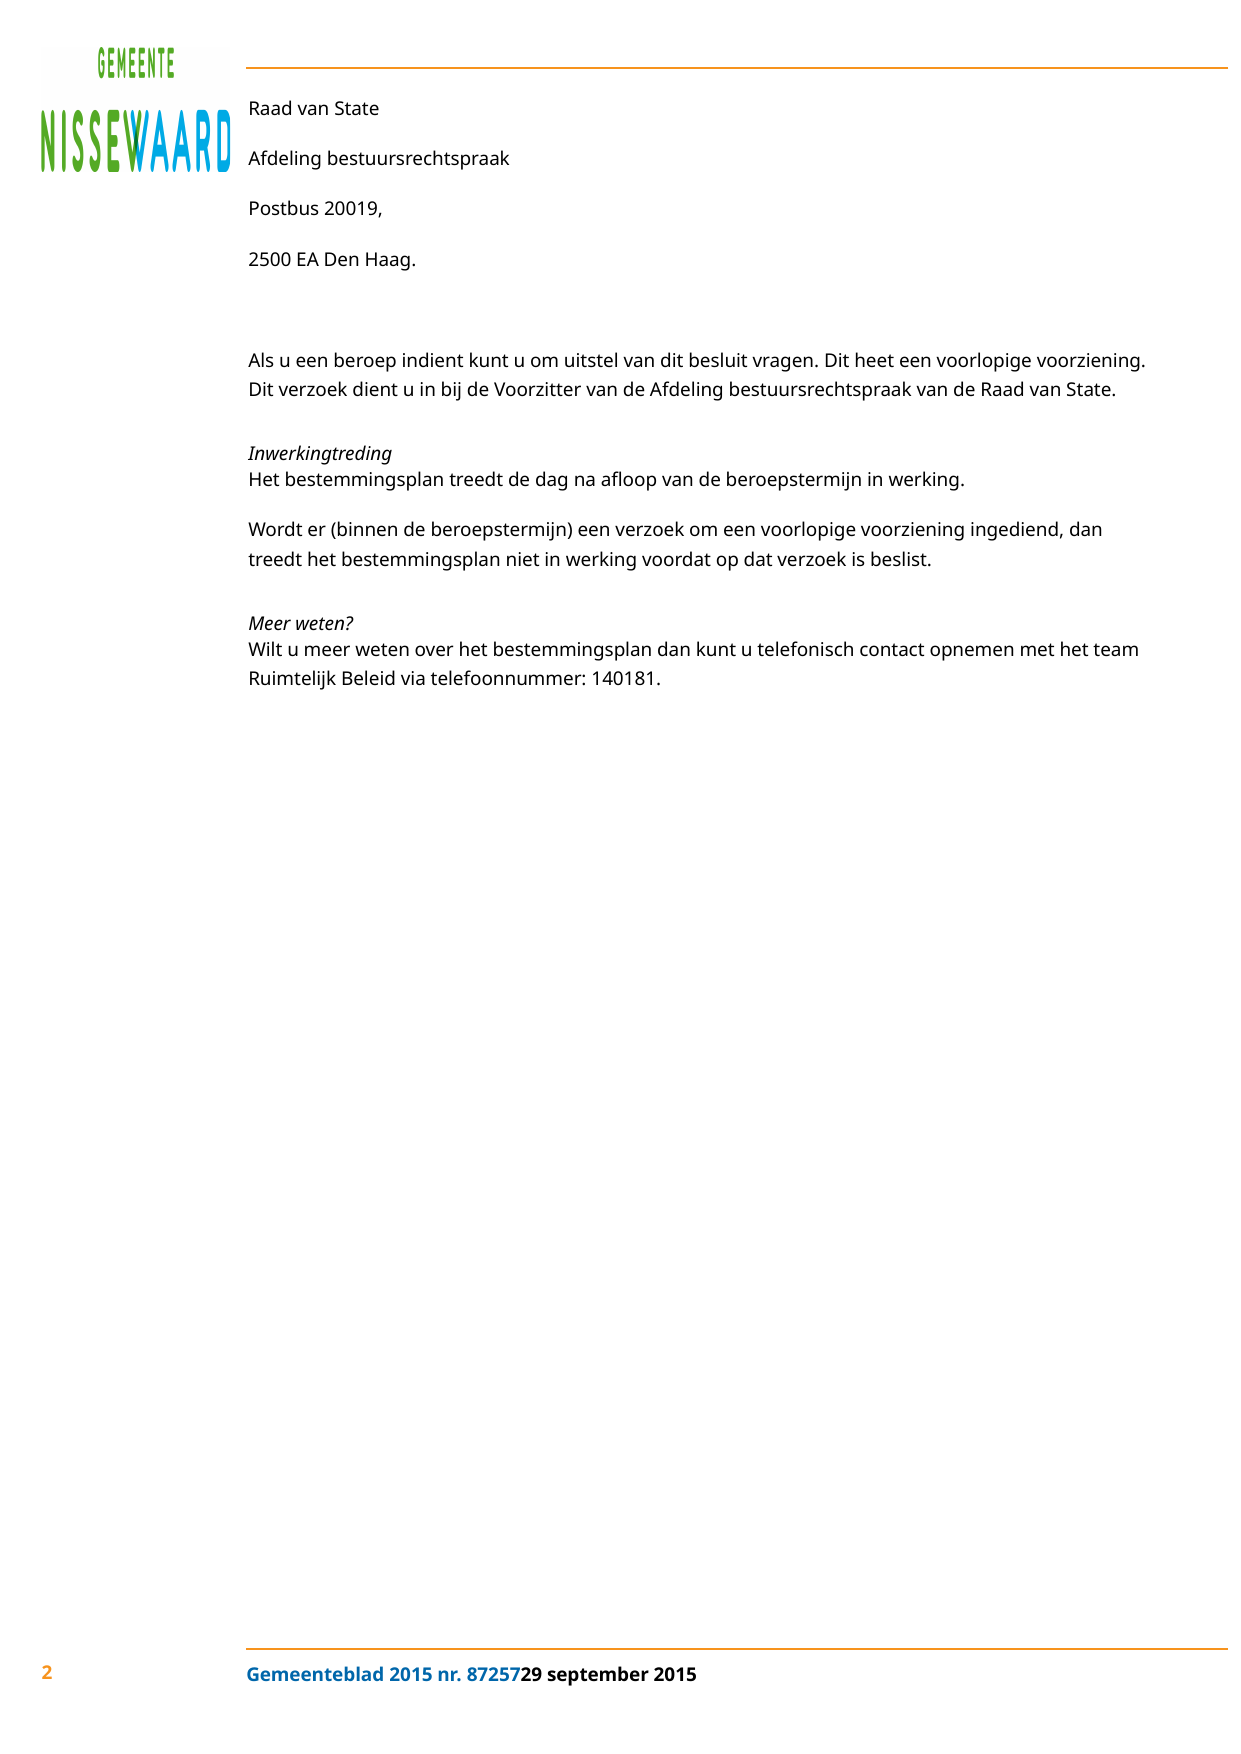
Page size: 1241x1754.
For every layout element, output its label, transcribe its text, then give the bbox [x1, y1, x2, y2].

picture [222, 122, 227, 160]
picture [154, 157, 165, 172]
text Het bestemmingsplan treedt de dag na afloop van de beroepstermijn in werking. [248, 466, 1152, 492]
picture [201, 122, 206, 138]
text Wordt er (binnen de beroepstermijn) een verzoek om een voorlopige voorziening ingediend, dan treedt het bestemmingsplan niet in werking voordat op dat verzoek is beslist. [248, 517, 1152, 572]
text 2500 EA Den Haag. [248, 246, 1152, 272]
text Afdeling bestuursrechtspraak [248, 145, 1152, 171]
text Meer weten? [248, 610, 1152, 636]
text Inwerkingtreding [248, 440, 1152, 466]
text Raad van State [248, 95, 1152, 121]
text Als u een beroep indient kunt u om uitstel van dit besluit vragen. Dit heet een voorlopige voorziening. Dit verzoek dient u in bij de Voorzitter van de Afdeling bestuursrechtspraak van de Raad van State. [248, 347, 1152, 402]
picture [176, 157, 187, 172]
picture [41, 47, 231, 172]
text Wilt u meer weten over het bestemmingsplan dan kunt u telefonisch contact opnemen met het team Ruimtelijk Beleid via telefoonnummer: 140181. [248, 636, 1152, 691]
picture [200, 151, 206, 172]
text Postbus 20019, [248, 196, 1152, 221]
